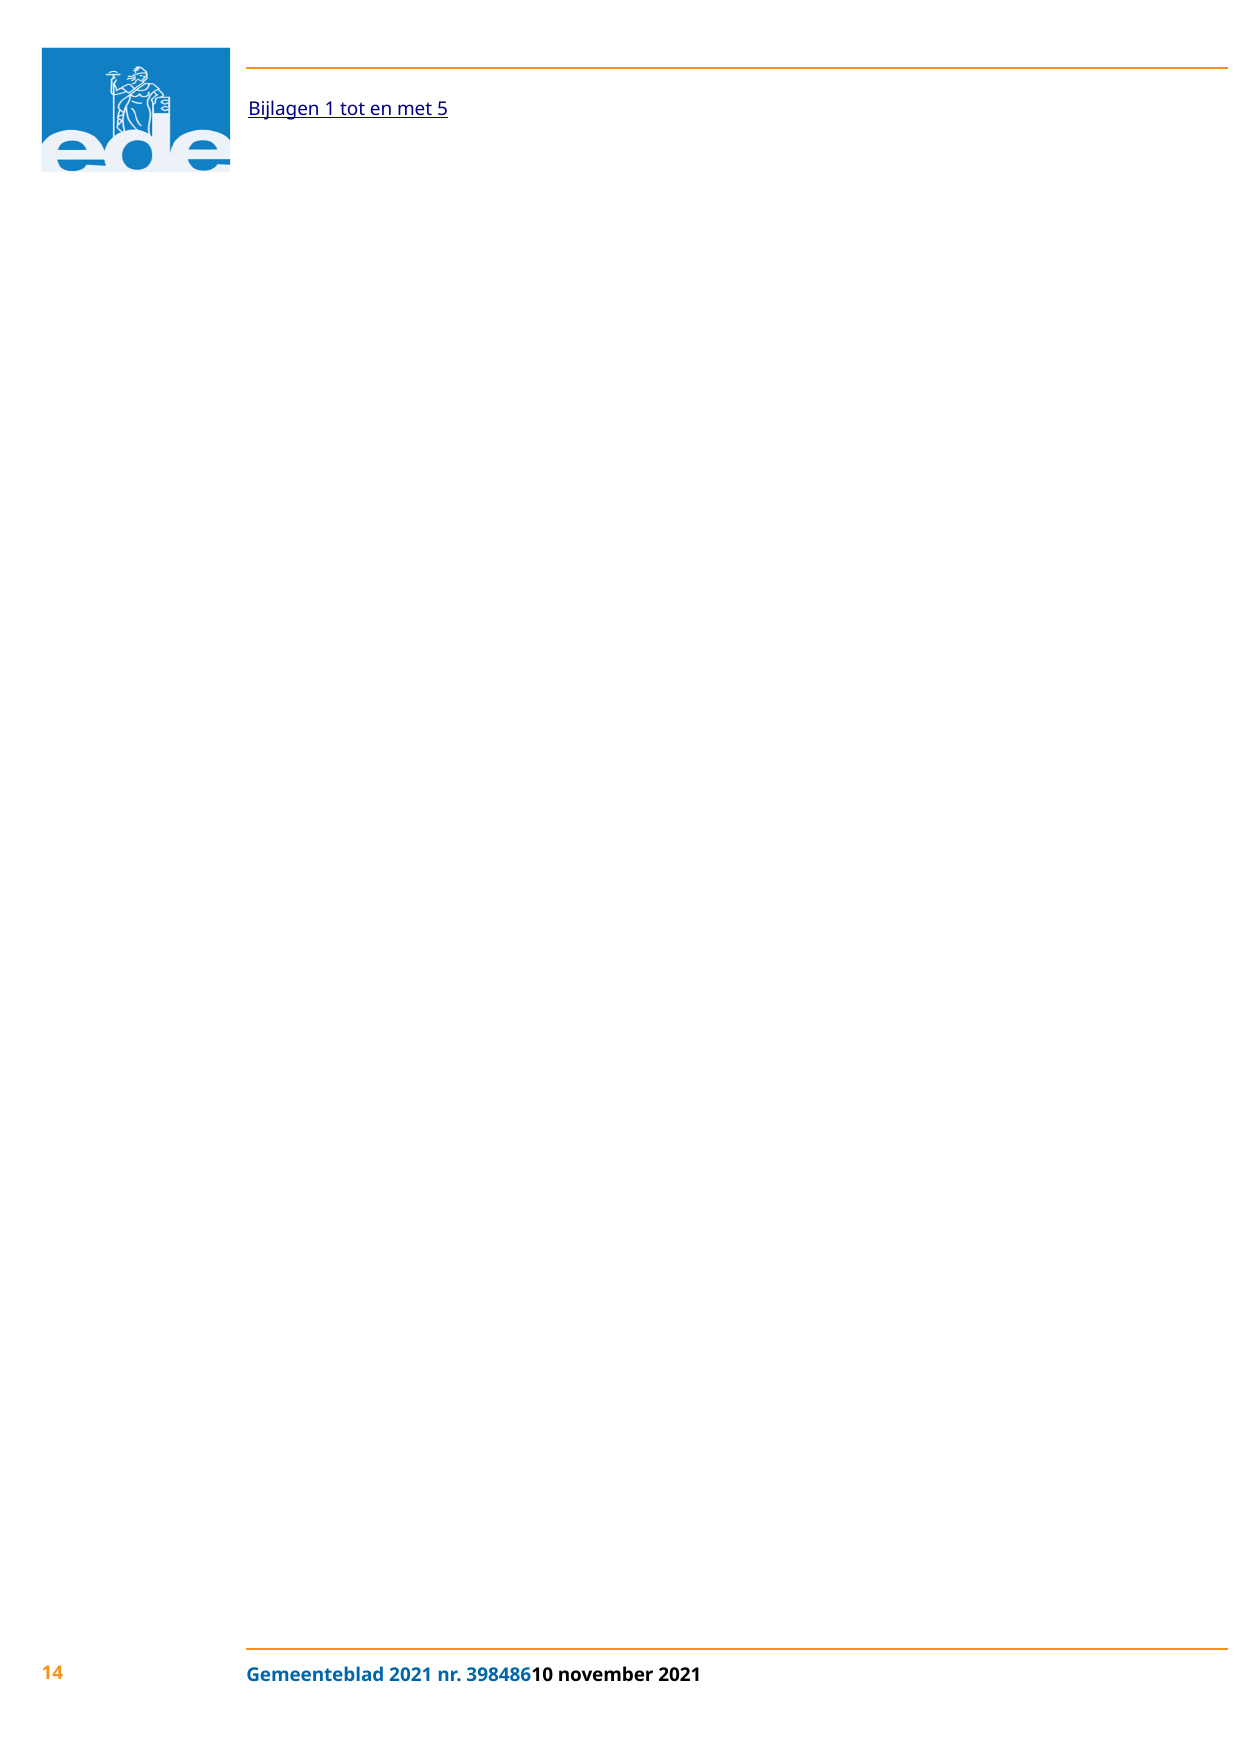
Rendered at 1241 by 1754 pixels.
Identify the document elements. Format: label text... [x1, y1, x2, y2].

picture [41, 47, 231, 172]
text Bijlagen 1 tot en met 5 [248, 95, 1152, 121]
